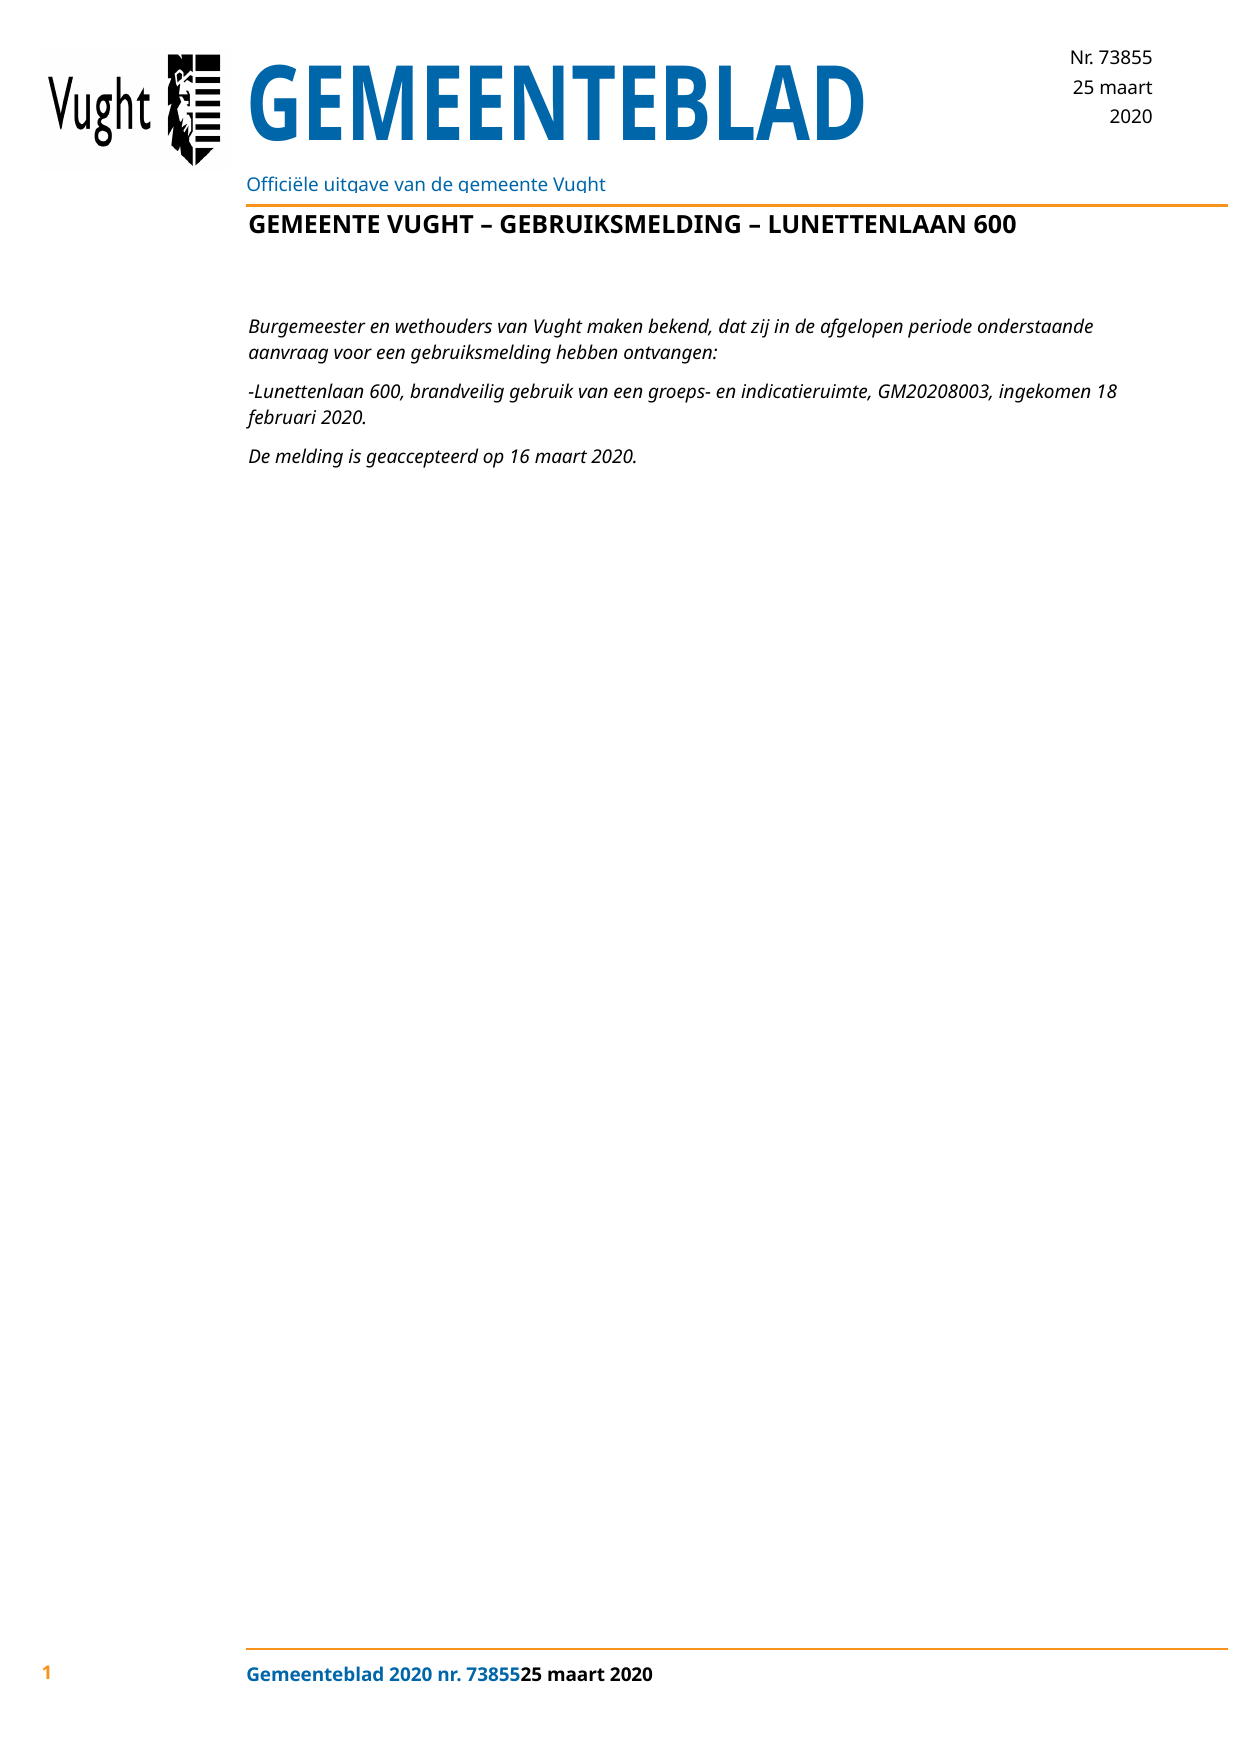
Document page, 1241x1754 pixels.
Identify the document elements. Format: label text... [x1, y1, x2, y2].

text GEMEENTE VUGHT – GEBRUIKSMELDING – LUNETTENLAAN 600 [248, 207, 1152, 241]
text De melding is geaccepteerd op 16 maart 2020. [248, 443, 1152, 469]
text Burgemeester en wethouders van Vught maken bekend, dat zij in de afgelopen periode onderstaande aanvraag voor een gebruiksmelding hebben ontvangen: [248, 313, 1152, 365]
text -Lunettenlaan 600, brandveilig gebruik van een groeps- en indicatieruimte, GM20208003, ingekomen 18 februari 2020. [248, 378, 1152, 430]
picture [41, 47, 231, 172]
